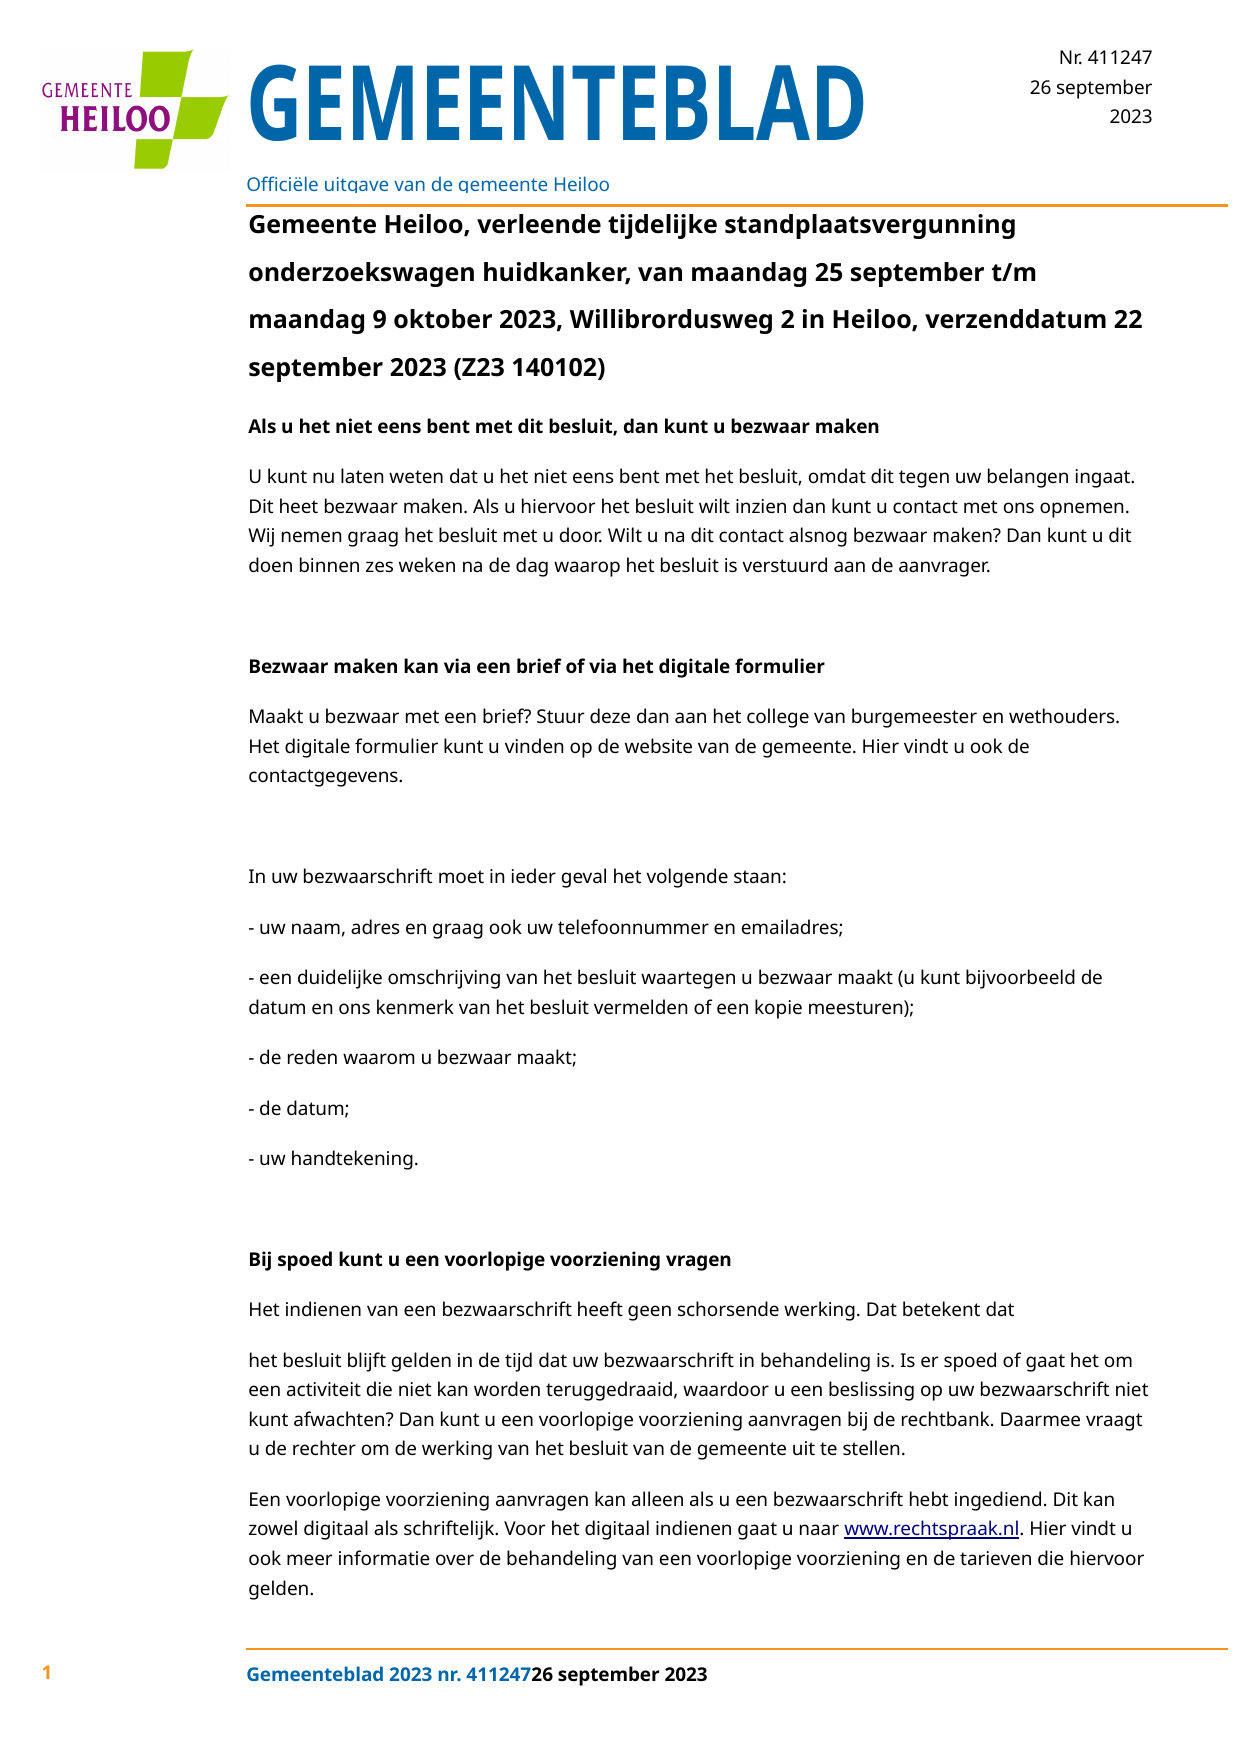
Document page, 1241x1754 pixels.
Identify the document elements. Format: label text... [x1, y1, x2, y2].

text Een voorlopige voorziening aanvragen kan alleen als u een bezwaarschrift hebt ingediend. Dit kan zowel digitaal als schriftelijk. Voor het digitaal indienen gaat u naar www.rechtspraak.nl. Hier vindt u ook meer informatie over de behandeling van een voorlopige voorziening en de tarieven die hiervoor gelden. [248, 1486, 1152, 1601]
text Bij spoed kunt u een voorlopige voorziening vragen [248, 1246, 1152, 1272]
text U kunt nu laten weten dat u het niet eens bent met het besluit, omdat dit tegen uw belangen ingaat. Dit heet bezwaar maken. Als u hiervoor het besluit wilt inzien dan kunt u contact met ons opnemen. Wij nemen graag het besluit met u door. Wilt u na dit contact alsnog bezwaar maken? Dan kunt u dit doen binnen zes weken na de dag waarop het besluit is verstuurd aan de aanvrager. [248, 463, 1152, 578]
text Het indienen van een bezwaarschrift heeft geen schorsende werking. Dat betekent dat [248, 1296, 1152, 1322]
text - de datum; [248, 1095, 1152, 1121]
text - uw naam, adres en graag ook uw telefoonnummer en emailadres; [248, 914, 1152, 940]
text - een duidelijke omschrijving van het besluit waartegen u bezwaar maakt (u kunt bijvoorbeeld de datum en ons kenmerk van het besluit vermelden of een kopie meesturen); [248, 964, 1152, 1020]
picture [41, 47, 231, 172]
text Maakt u bezwaar met een brief? Stuur deze dan aan het college van burgemeester en wethouders. Het digitale formulier kunt u vinden op de website van de gemeente. Hier vindt u ook de contactgegevens. [248, 703, 1152, 788]
text het besluit blijft gelden in de tijd dat uw bezwaarschrift in behandeling is. Is er spoed of gaat het om een activiteit die niet kan worden teruggedraaid, waardoor u een beslissing op uw bezwaarschrift niet kunt afwachten? Dan kunt u een voorlopige voorziening aanvragen bij de rechtbank. Daarmee vraagt u de rechter om de werking van het besluit van de gemeente uit te stellen. [248, 1347, 1152, 1461]
text Als u het niet eens bent met dit besluit, dan kunt u bezwaar maken [248, 413, 1152, 439]
text In uw bezwaarschrift moet in ieder geval het volgende staan: [248, 863, 1152, 889]
text Gemeente Heiloo, verleende tijdelijke standplaatsvergunning onderzoekswagen huidkanker, van maandag 25 september t/m maandag 9 oktober 2023, Willibrordusweg 2 in Heiloo, verzenddatum 22 september 2023 (Z23 140102) [248, 207, 1152, 384]
text - de reden waarom u bezwaar maakt; [248, 1044, 1152, 1070]
text Bezwaar maken kan via een brief of via het digitale formulier [248, 653, 1152, 679]
text - uw handtekening. [248, 1145, 1152, 1171]
